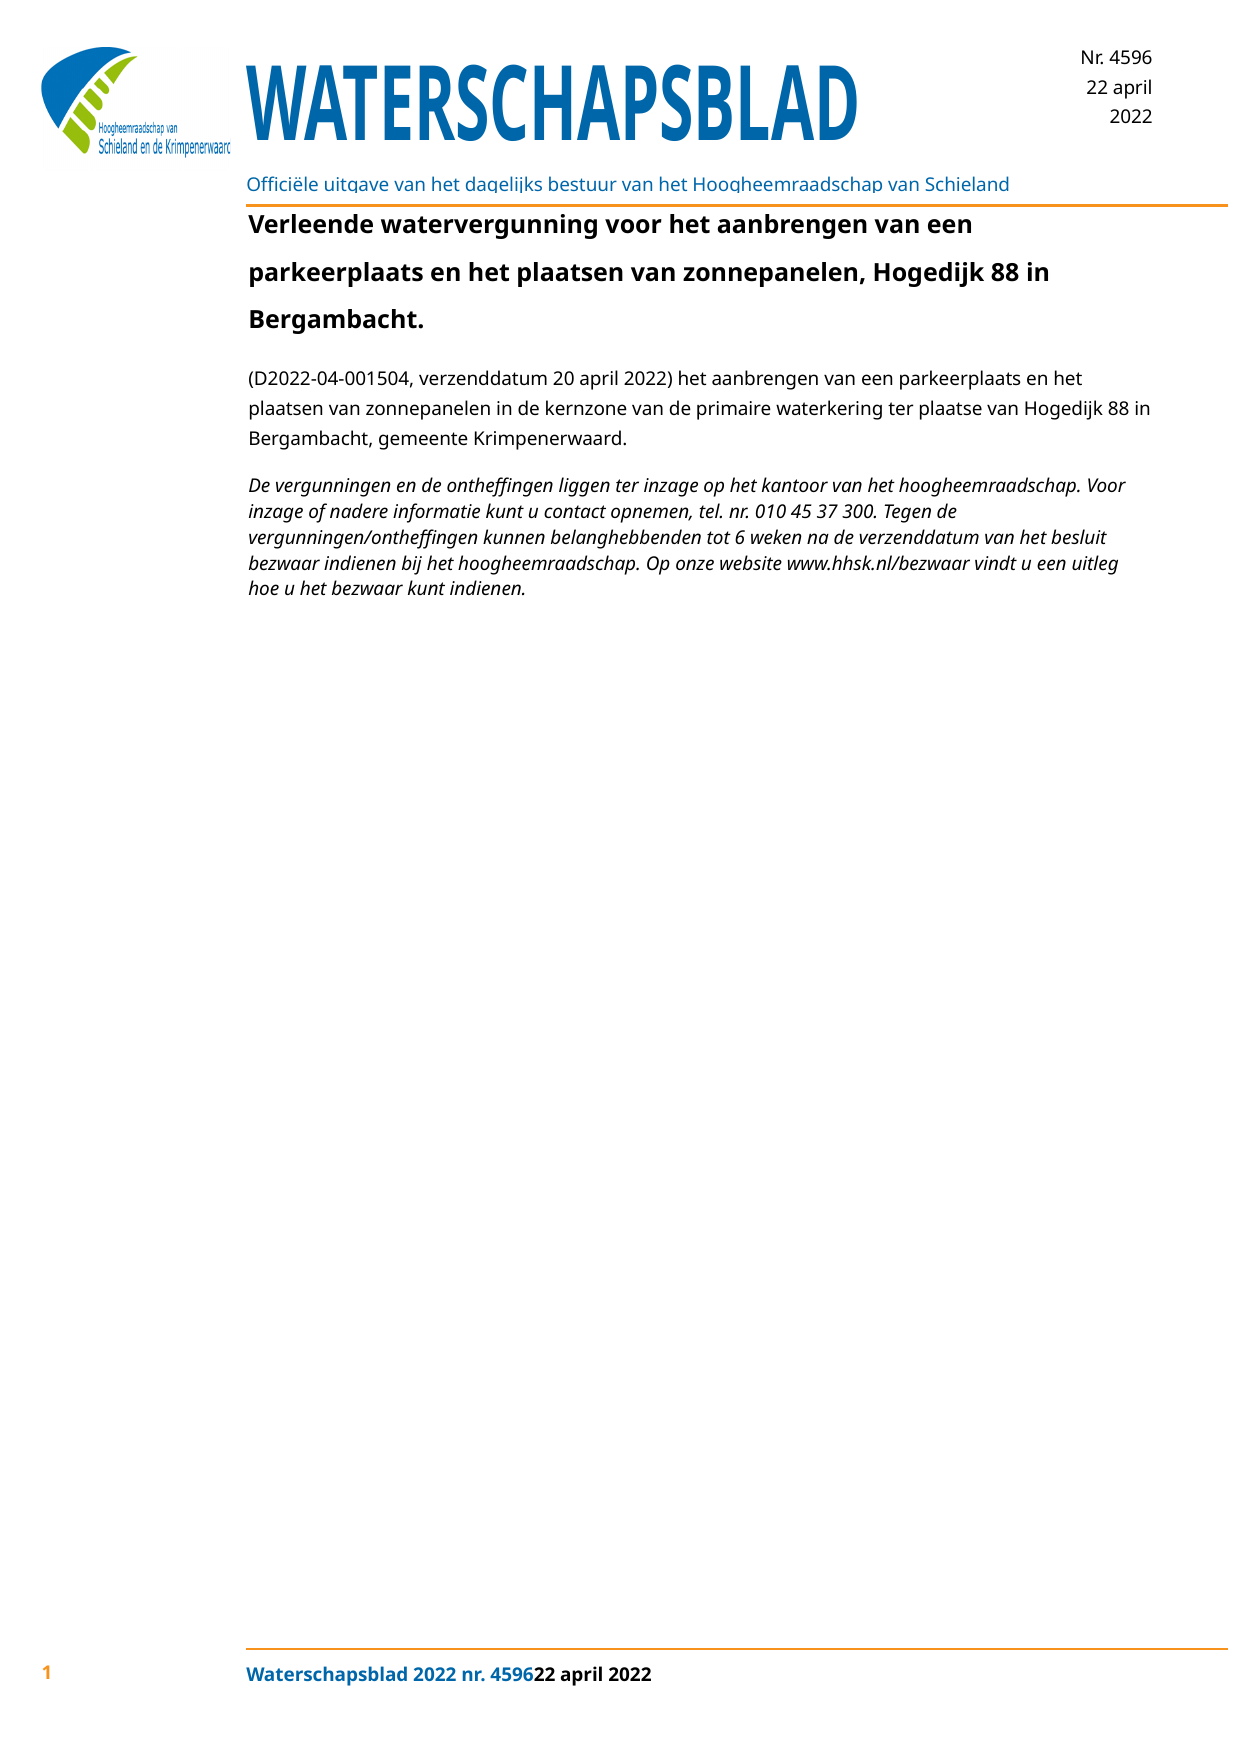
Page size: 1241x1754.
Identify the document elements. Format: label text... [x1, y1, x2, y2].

text (D2022-04-001504, verzenddatum 20 april 2022) het aanbrengen van een parkeerplaats en het plaatsen van zonnepanelen in de kernzone van de primaire waterkering ter plaatse van Hogedijk 88 in Bergambacht, gemeente Krimpenerwaard. [248, 366, 1152, 450]
text Verleende watervergunning voor het aanbrengen van een parkeerplaats en het plaatsen van zonnepanelen, Hogedijk 88 in Bergambacht. [248, 207, 1152, 336]
text De vergunningen en de ontheffingen liggen ter inzage op het kantoor van het hoogheemraadschap. Voor inzage of nadere informatie kunt u contact opnemen, tel. nr. 010 45 37 300. Tegen de vergunningen/ontheffingen kunnen belanghebbenden tot 6 weken na de verzenddatum van het besluit bezwaar indienen bij het hoogheemraadschap. Op onze website www.hhsk.nl/bezwaar vindt u een uitleg hoe u het bezwaar kunt indienen. [248, 472, 1152, 601]
picture [41, 47, 231, 172]
